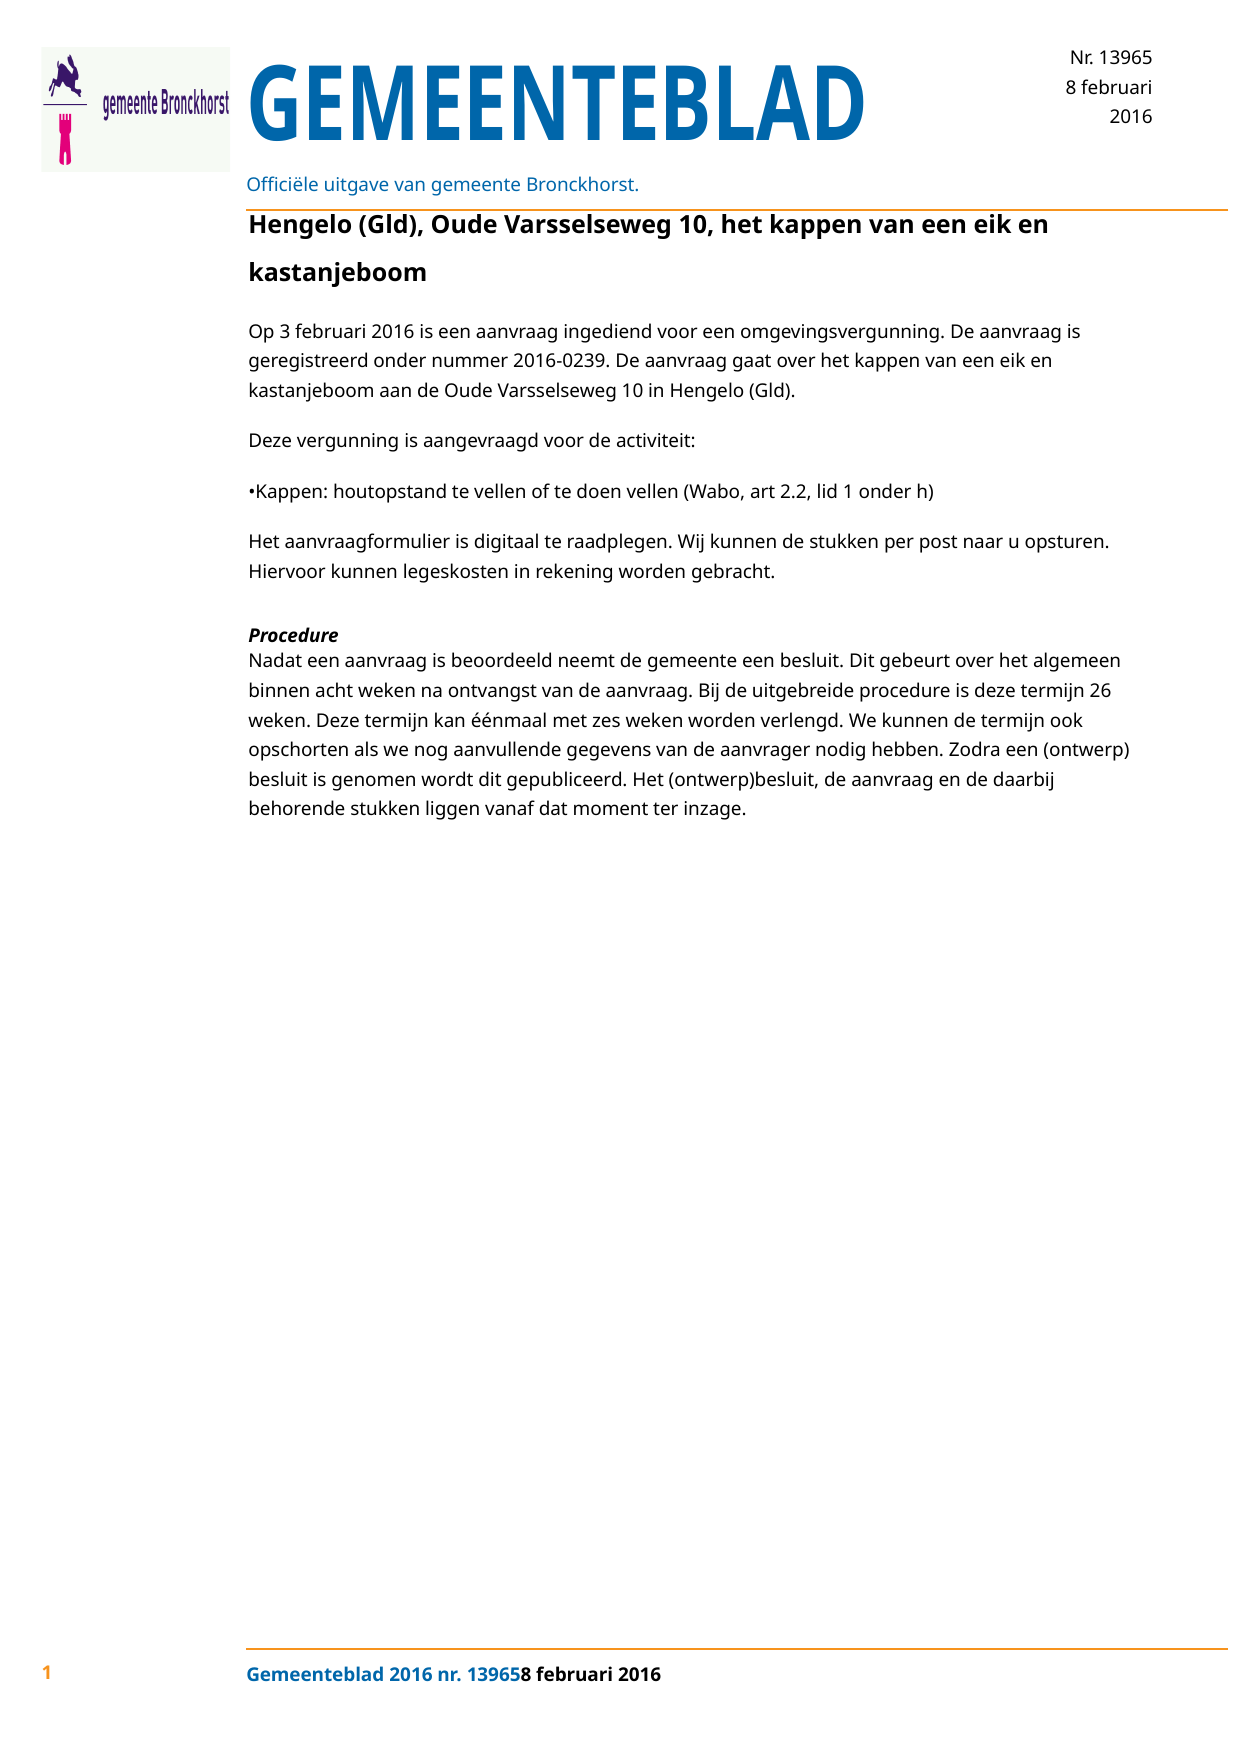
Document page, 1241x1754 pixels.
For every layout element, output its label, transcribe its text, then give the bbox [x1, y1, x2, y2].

text Procedure [248, 622, 1152, 648]
text •Kappen: houtopstand te vellen of te doen vellen (Wabo, art 2.2, lid 1 onder h) [248, 478, 1152, 504]
text Het aanvraagformulier is digitaal te raadplegen. Wij kunnen de stukken per post naar u opsturen. Hiervoor kunnen legeskosten in rekening worden gebracht. [248, 528, 1152, 584]
text Hengelo (Gld), Oude Varsselseweg 10, het kappen van een eik en kastanjeboom [248, 211, 1152, 288]
text Op 3 februari 2016 is een aanvraag ingediend voor een omgevingsvergunning. De aanvraag is geregistreerd onder nummer 2016-0239. De aanvraag gaat over het kappen van een eik en kastanjeboom aan de Oude Varsselseweg 10 in Hengelo (Gld). [248, 318, 1152, 403]
text Nadat een aanvraag is beoordeeld neemt de gemeente een besluit. Dit gebeurt over het algemeen binnen acht weken na ontvangst van de aanvraag. Bij de uitgebreide procedure is deze termijn 26 weken. Deze termijn kan éénmaal met zes weken worden verlengd. We kunnen de termijn ook opschorten als we nog aanvullende gegevens van de aanvrager nodig hebben. Zodra een (ontwerp) besluit is genomen wordt dit gepubliceerd. Het (ontwerp)besluit, de aanvraag en de daarbij behorende stukken liggen vanaf dat moment ter inzage. [248, 648, 1152, 821]
picture [41, 47, 231, 172]
text Deze vergunning is aangevraagd voor de activiteit: [248, 427, 1152, 453]
